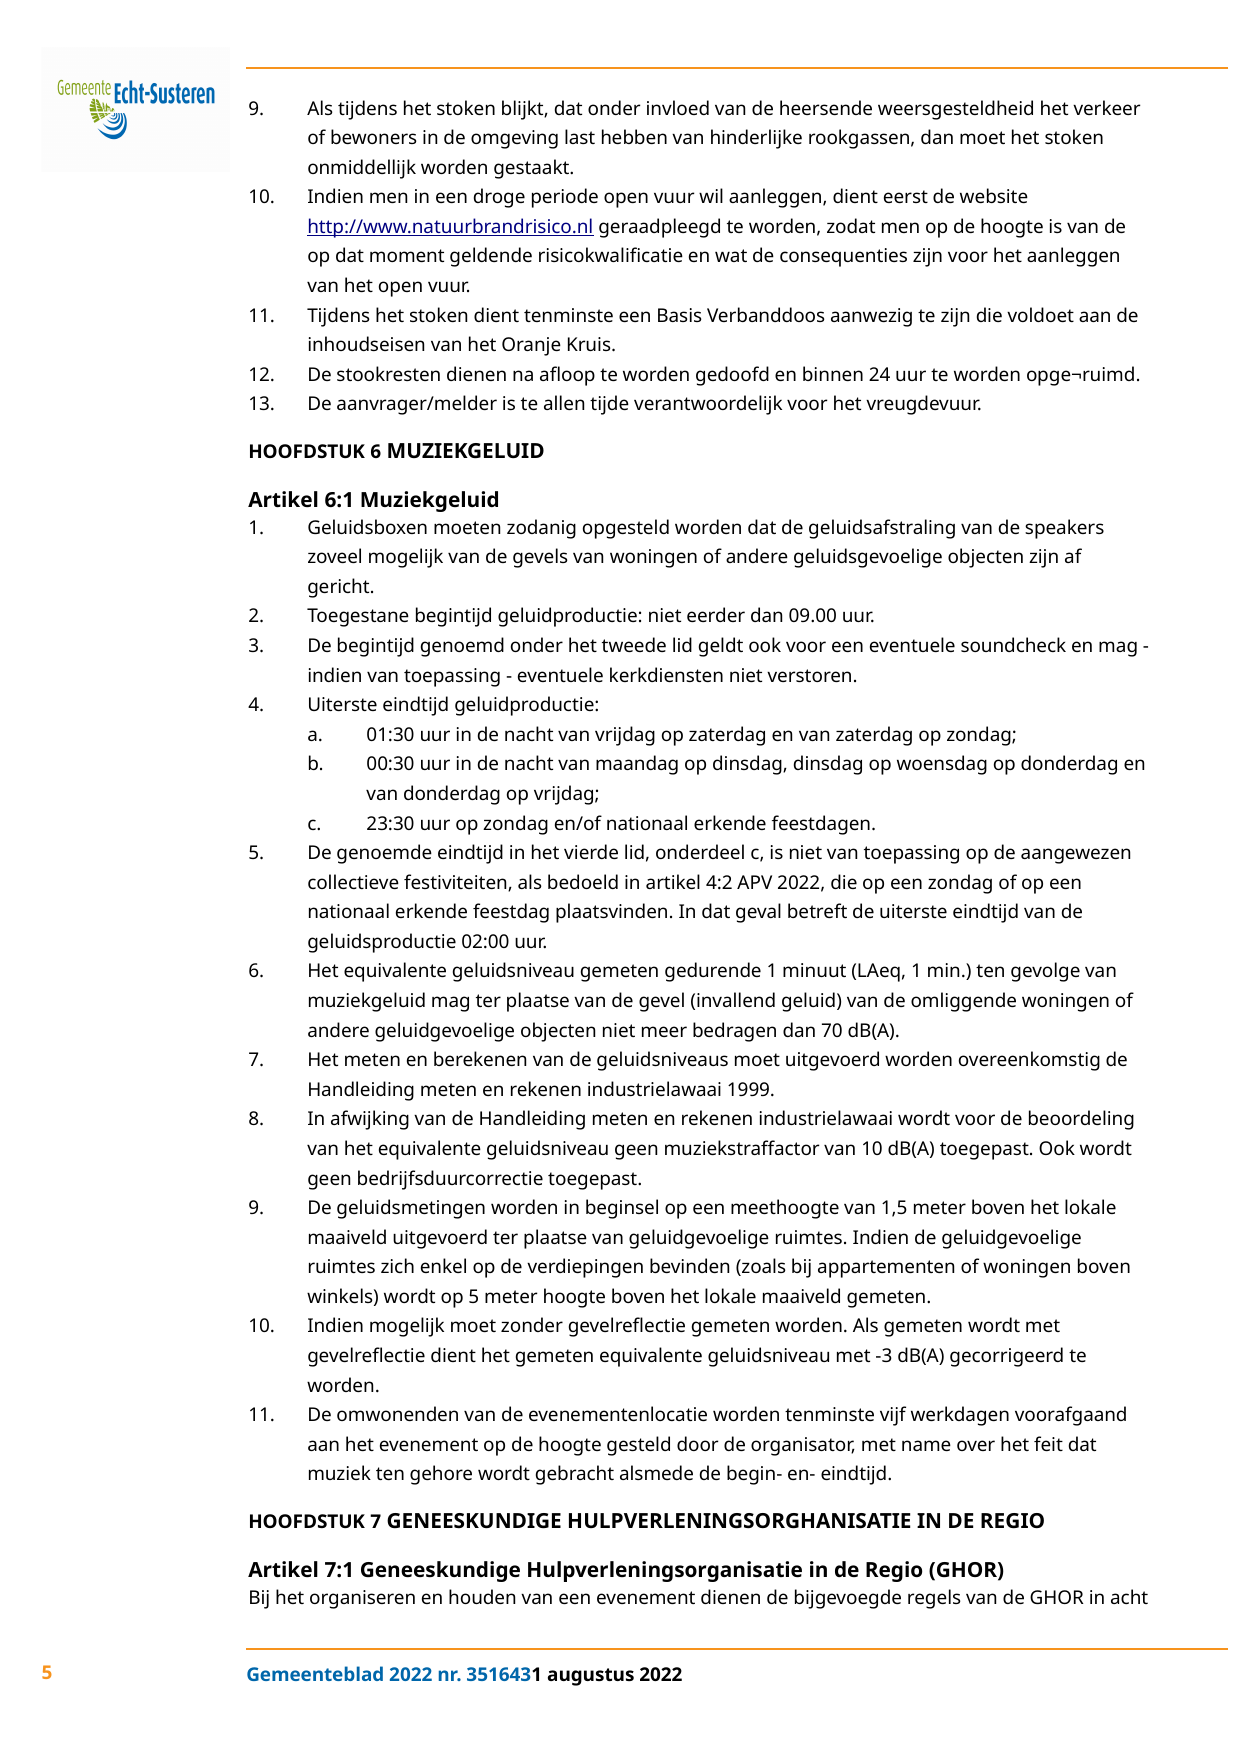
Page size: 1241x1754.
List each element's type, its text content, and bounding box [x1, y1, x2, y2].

list De genoemde eindtijd in het vierde lid, onderdeel c, is niet van toepassing op de aangewezen collectieve festiviteiten, als bedoeld in artikel 4:2 APV 2022, die op een zondag of op een nationaal erkende feestdag plaatsvinden. In dat geval betreft de uiterste eindtijd van de geluidsproductie 02:00 uur. [248, 839, 1152, 954]
list 23:30 uur op zondag en/of nationaal erkende feestdagen. [307, 810, 1152, 836]
list De begintijd genoemd onder het tweede lid geldt ook voor een eventuele soundcheck en mag - indien van toepassing - eventuele kerkdiensten niet verstoren. [248, 632, 1152, 688]
list De omwonenden van de evenementenlocatie worden tenminste vijf werkdagen voorafgaand aan het evenement op de hoogte gesteld door de organisator, met name over het feit dat muziek ten gehore wordt gebracht alsmede de begin- en- eindtijd. [248, 1401, 1152, 1486]
text Artikel 7:1 Geneeskundige Hulpverleningsorganisatie in de Regio (GHOR) [248, 1556, 1152, 1584]
text HOOFDSTUK 7 GENEESKUNDIGE HULPVERLENINGSORGHANISATIE IN DE REGIO [248, 1506, 1152, 1535]
list De aanvrager/melder is te allen tijde verantwoordelijk voor het vreugdevuur. [248, 391, 1152, 416]
list Indien men in een droge periode open vuur wil aanleggen, dient eerst de website http://www.natuurbrandrisico.nl geraadpleegd te worden, zodat men op de hoogte is van de op dat moment geldende risicokwalificatie en wat de consequenties zijn voor het aanleggen van het open vuur. [248, 183, 1152, 298]
list De stookresten dienen na afloop te worden gedoofd en binnen 24 uur te worden opge¬ruimd. [248, 361, 1152, 387]
text Bij het organiseren en houden van een evenement dienen de bijgevoegde regels van de GHOR in acht [248, 1584, 1152, 1610]
list Als tijdens het stoken blijkt, dat onder invloed van de heersende weersgesteldheid het verkeer of bewoners in de omgeving last hebben van hinderlijke rookgassen, dan moet het stoken onmiddellijk worden gestaakt. [248, 95, 1152, 180]
list 01:30 uur in de nacht van vrijdag op zaterdag en van zaterdag op zondag; [307, 721, 1152, 747]
list Het equivalente geluidsniveau gemeten gedurende 1 minuut (LAeq, 1 min.) ten gevolge van muziekgeluid mag ter plaatse van de gevel (invallend geluid) van de omliggende woningen of andere geluidgevoelige objecten niet meer bedragen dan 70 dB(A). [248, 958, 1152, 1043]
list Geluidsboxen moeten zodanig opgesteld worden dat de geluidsafstraling van de speakers zoveel mogelijk van de gevels van woningen of andere geluidsgevoelige objecten zijn af gericht. [248, 514, 1152, 599]
picture [41, 47, 231, 172]
list Tijdens het stoken dient tenminste een Basis Verbanddoos aanwezig te zijn die voldoet aan de inhoudseisen van het Oranje Kruis. [248, 302, 1152, 357]
list Toegestane begintijd geluidproductie: niet eerder dan 09.00 uur. [248, 603, 1152, 628]
list Indien mogelijk moet zonder gevelreflectie gemeten worden. Als gemeten wordt met gevelreflectie dient het gemeten equivalente geluidsniveau met -3 dB(A) gecorrigeerd te worden. [248, 1313, 1152, 1398]
text Artikel 6:1 Muziekgeluid [248, 486, 1152, 514]
list 00:30 uur in de nacht van maandag op dinsdag, dinsdag op woensdag op donderdag en van donderdag op vrijdag; [307, 751, 1152, 806]
list In afwijking van de Handleiding meten en rekenen industrielawaai wordt voor de beoordeling van het equivalente geluidsniveau geen muziekstraffactor van 10 dB(A) toegepast. Ook wordt geen bedrijfsduurcorrectie toegepast. [248, 1106, 1152, 1191]
text HOOFDSTUK 6 MUZIEKGELUID [248, 436, 1152, 465]
list Uiterste eindtijd geluidproductie: [248, 691, 1152, 717]
list De geluidsmetingen worden in beginsel op een meethoogte van 1,5 meter boven het lokale maaiveld uitgevoerd ter plaatse van geluidgevoelige ruimtes. Indien de geluidgevoelige ruimtes zich enkel op de verdiepingen bevinden (zoals bij appartementen of woningen boven winkels) wordt op 5 meter hoogte boven het lokale maaiveld gemeten. [248, 1194, 1152, 1309]
list Het meten en berekenen van de geluidsniveaus moet uitgevoerd worden overeenkomstig de Handleiding meten en rekenen industrielawaai 1999. [248, 1046, 1152, 1102]
